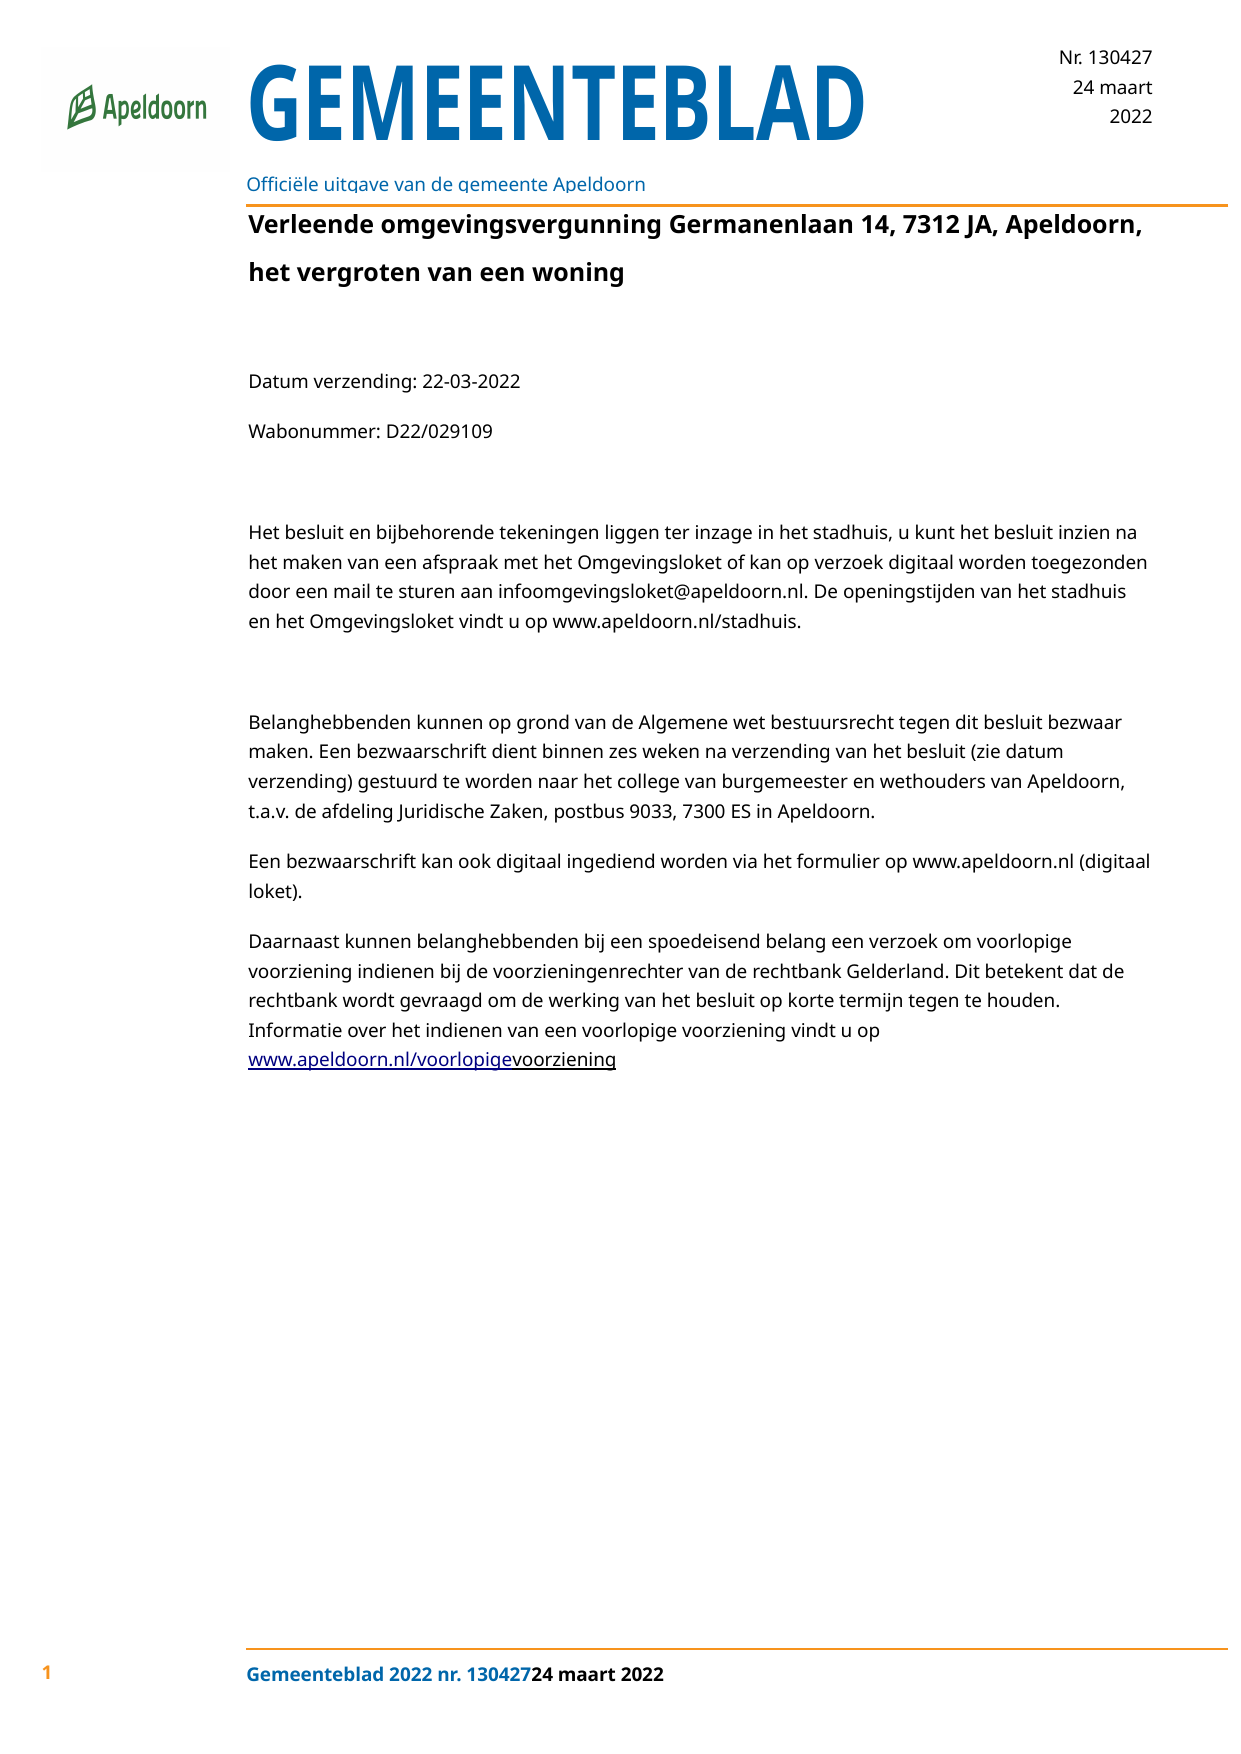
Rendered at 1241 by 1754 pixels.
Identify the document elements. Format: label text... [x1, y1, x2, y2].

text Verleende omgevingsvergunning Germanenlaan 14, 7312 JA, Apeldoorn, het vergroten van een woning [248, 207, 1152, 288]
text Een bezwaarschrift kan ook digitaal ingediend worden via het formulier op www.apeldoorn.nl (digitaal loket). [248, 848, 1152, 904]
text Datum verzending: 22-03-2022 [248, 368, 1152, 394]
text Het besluit en bijbehorende tekeningen liggen ter inzage in het stadhuis, u kunt het besluit inzien na het maken van een afspraak met het Omgevingsloket of kan op verzoek digitaal worden toegezonden door een mail te sturen aan infoomgevingsloket@apeldoorn.nl. De openingstijden van het stadhuis en het Omgevingsloket vindt u op www.apeldoorn.nl/stadhuis. [248, 519, 1152, 634]
picture [41, 47, 231, 172]
text Daarnaast kunnen belanghebbenden bij een spoedeisend belang een verzoek om voorlopige voorziening indienen bij de voorzieningenrechter van de rechtbank Gelderland. Dit betekent dat de rechtbank wordt gevraagd om de werking van het besluit op korte termijn tegen te houden. Informatie over het indienen van een voorlopige voorziening vindt u op www.apeldoorn.nl/voorlopigevoorziening [248, 928, 1152, 1072]
text Belanghebbenden kunnen op grond van de Algemene wet bestuursrecht tegen dit besluit bezwaar maken. Een bezwaarschrift dient binnen zes weken na verzending van het besluit (zie datum verzending) gestuurd te worden naar het college van burgemeester en wethouders van Apeldoorn, t.a.v. de afdeling Juridische Zaken, postbus 9033, 7300 ES in Apeldoorn. [248, 709, 1152, 824]
text Wabonummer: D22/029109 [248, 419, 1152, 444]
